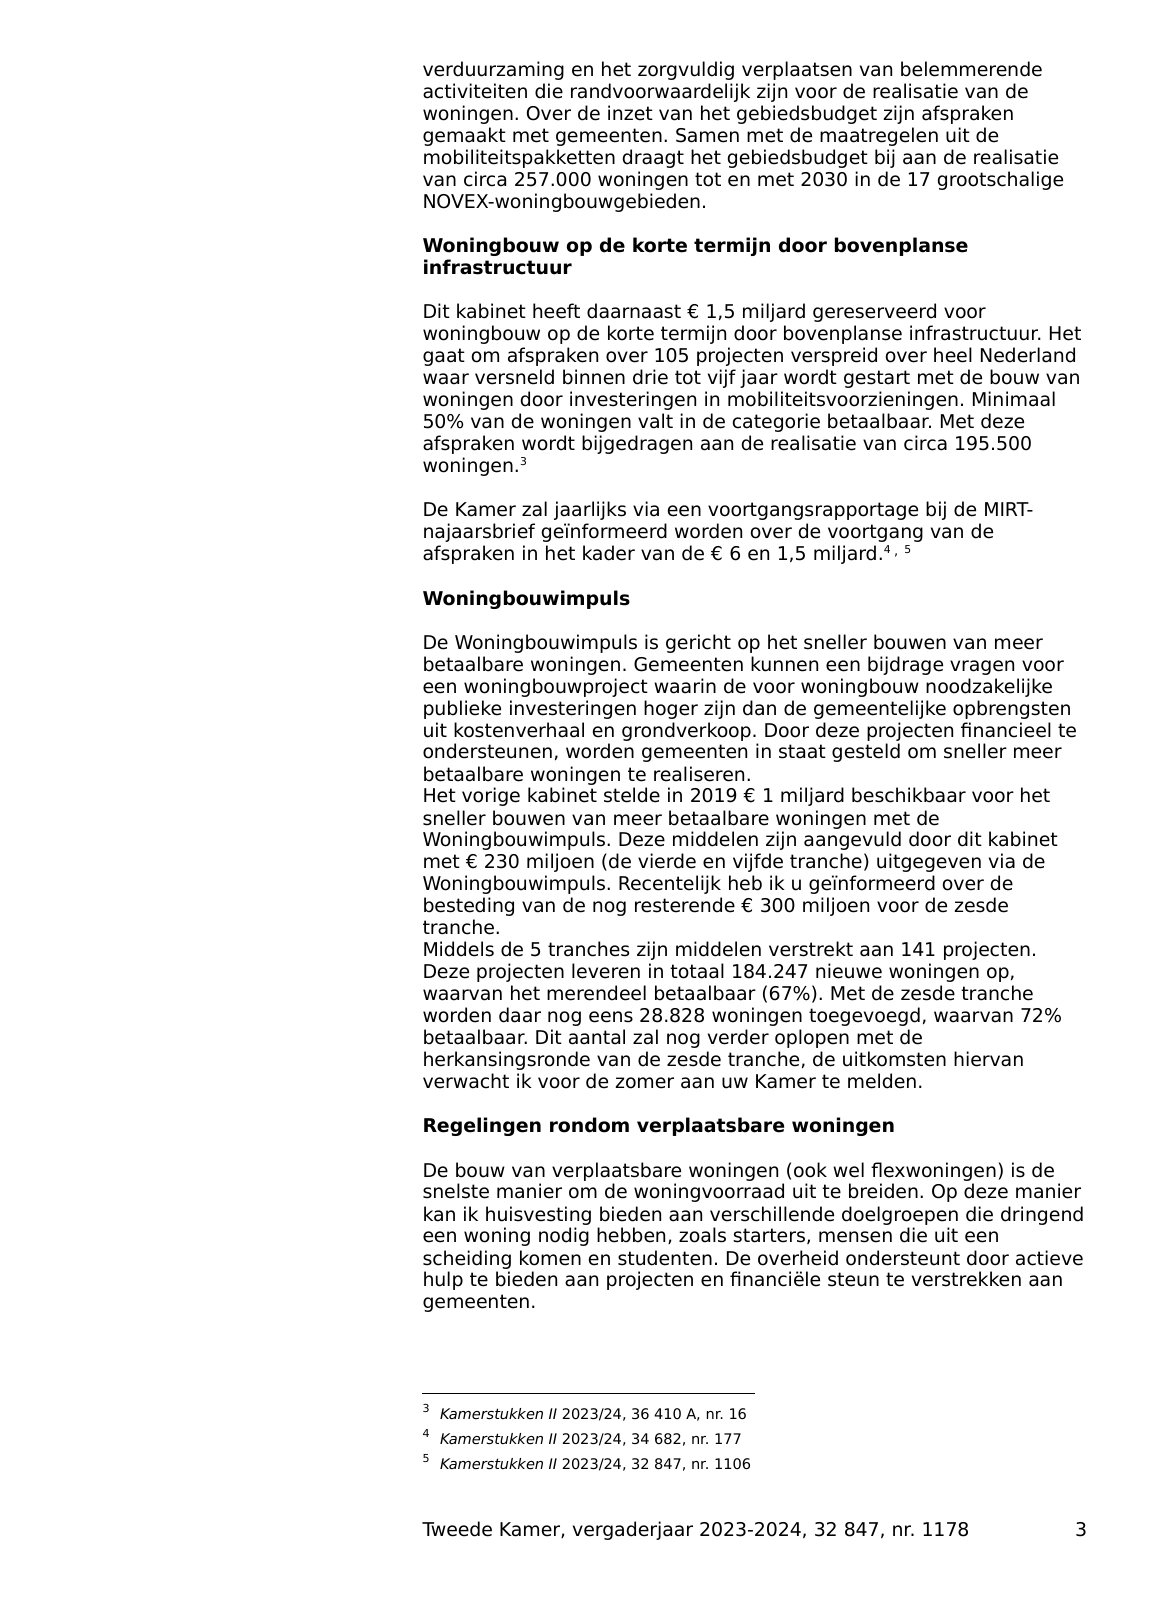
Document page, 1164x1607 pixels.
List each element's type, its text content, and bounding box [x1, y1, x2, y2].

text De bouw van verplaatsbare woningen (ook wel flexwoningen) is de snelste manier om de woningvoorraad uit te breiden. Op deze manier kan ik huisvesting bieden aan verschillende doelgroepen die dringend een woning nodig hebben, zoals starters, mensen die uit een scheiding komen en studenten. De overheid ondersteunt door actieve hulp te bieden aan projecten en financiële steun te verstrekken aan gemeenten. [422, 1159, 1087, 1313]
text Middels de 5 tranches zijn middelen verstrekt aan 141 projecten. Deze projecten leveren in totaal 184.247 nieuwe woningen op, waarvan het merendeel betaalbaar (67%). Met de zesde tranche worden daar nog eens 28.828 woningen toegevoegd, waarvan 72% betaalbaar. Dit aantal zal nog verder oplopen met de herkansingsronde van de zesde tranche, de uitkomsten hiervan verwacht ik voor de zomer aan uw Kamer te melden. [422, 939, 1087, 1093]
text Kamerstukken II 2023/24, 36 410 A, nr. 16 [422, 1402, 1087, 1424]
subtitle Woningbouw op de korte termijn door bovenplanse infrastructuur [422, 235, 1087, 279]
subtitle Regelingen rondom verplaatsbare woningen [422, 1115, 1087, 1137]
text De Kamer zal jaarlijks via een voortgangsrapportage bij de MIRT-najaarsbrief geïnformeerd worden over de voortgang van de afspraken in het kader van de € 6 en 1,5 miljard., [422, 499, 1087, 565]
subtitle Woningbouwimpuls [422, 587, 1087, 609]
text Het vorige kabinet stelde in 2019 € 1 miljard beschikbaar voor het sneller bouwen van meer betaalbare woningen met de Woningbouwimpuls. Deze middelen zijn aangevuld door dit kabinet met € 230 miljoen (de vierde en vijfde tranche) uitgegeven via de Woningbouwimpuls. Recentelijk heb ik u geïnformeerd over de besteding van de nog resterende € 300 miljoen voor de zesde tranche. [422, 785, 1087, 939]
text Kamerstukken II 2023/24, 32 847, nr. 1106 [422, 1452, 1087, 1474]
text Dit kabinet heeft daarnaast € 1,5 miljard gereserveerd voor woningbouw op de korte termijn door bovenplanse infrastructuur. Het gaat om afspraken over 105 projecten verspreid over heel Nederland waar versneld binnen drie tot vijf jaar wordt gestart met de bouw van woningen door investeringen in mobiliteitsvoorzieningen. Minimaal 50% van de woningen valt in de categorie betaalbaar. Met deze afspraken wordt bijgedragen aan de realisatie van circa 195.500 woningen. [422, 301, 1087, 477]
text Kamerstukken II 2023/24, 34 682, nr. 177 [422, 1427, 1087, 1449]
text verduurzaming en het zorgvuldig verplaatsen van belemmerende activiteiten die randvoorwaardelijk zijn voor de realisatie van de woningen. Over de inzet van het gebiedsbudget zijn afspraken gemaakt met gemeenten. Samen met de maatregelen uit de mobiliteitspakketten draagt het gebiedsbudget bij aan de realisatie van circa 257.000 woningen tot en met 2030 in de 17 grootschalige NOVEX-woningbouwgebieden. [422, 59, 1087, 213]
text De Woningbouwimpuls is gericht op het sneller bouwen van meer betaalbare woningen. Gemeenten kunnen een bijdrage vragen voor een woningbouwproject waarin de voor woningbouw noodzakelijke publieke investeringen hoger zijn dan de gemeentelijke opbrengsten uit kostenverhaal en grondverkoop. Door deze projecten financieel te ondersteunen, worden gemeenten in staat gesteld om sneller meer betaalbare woningen te realiseren. [422, 632, 1087, 785]
